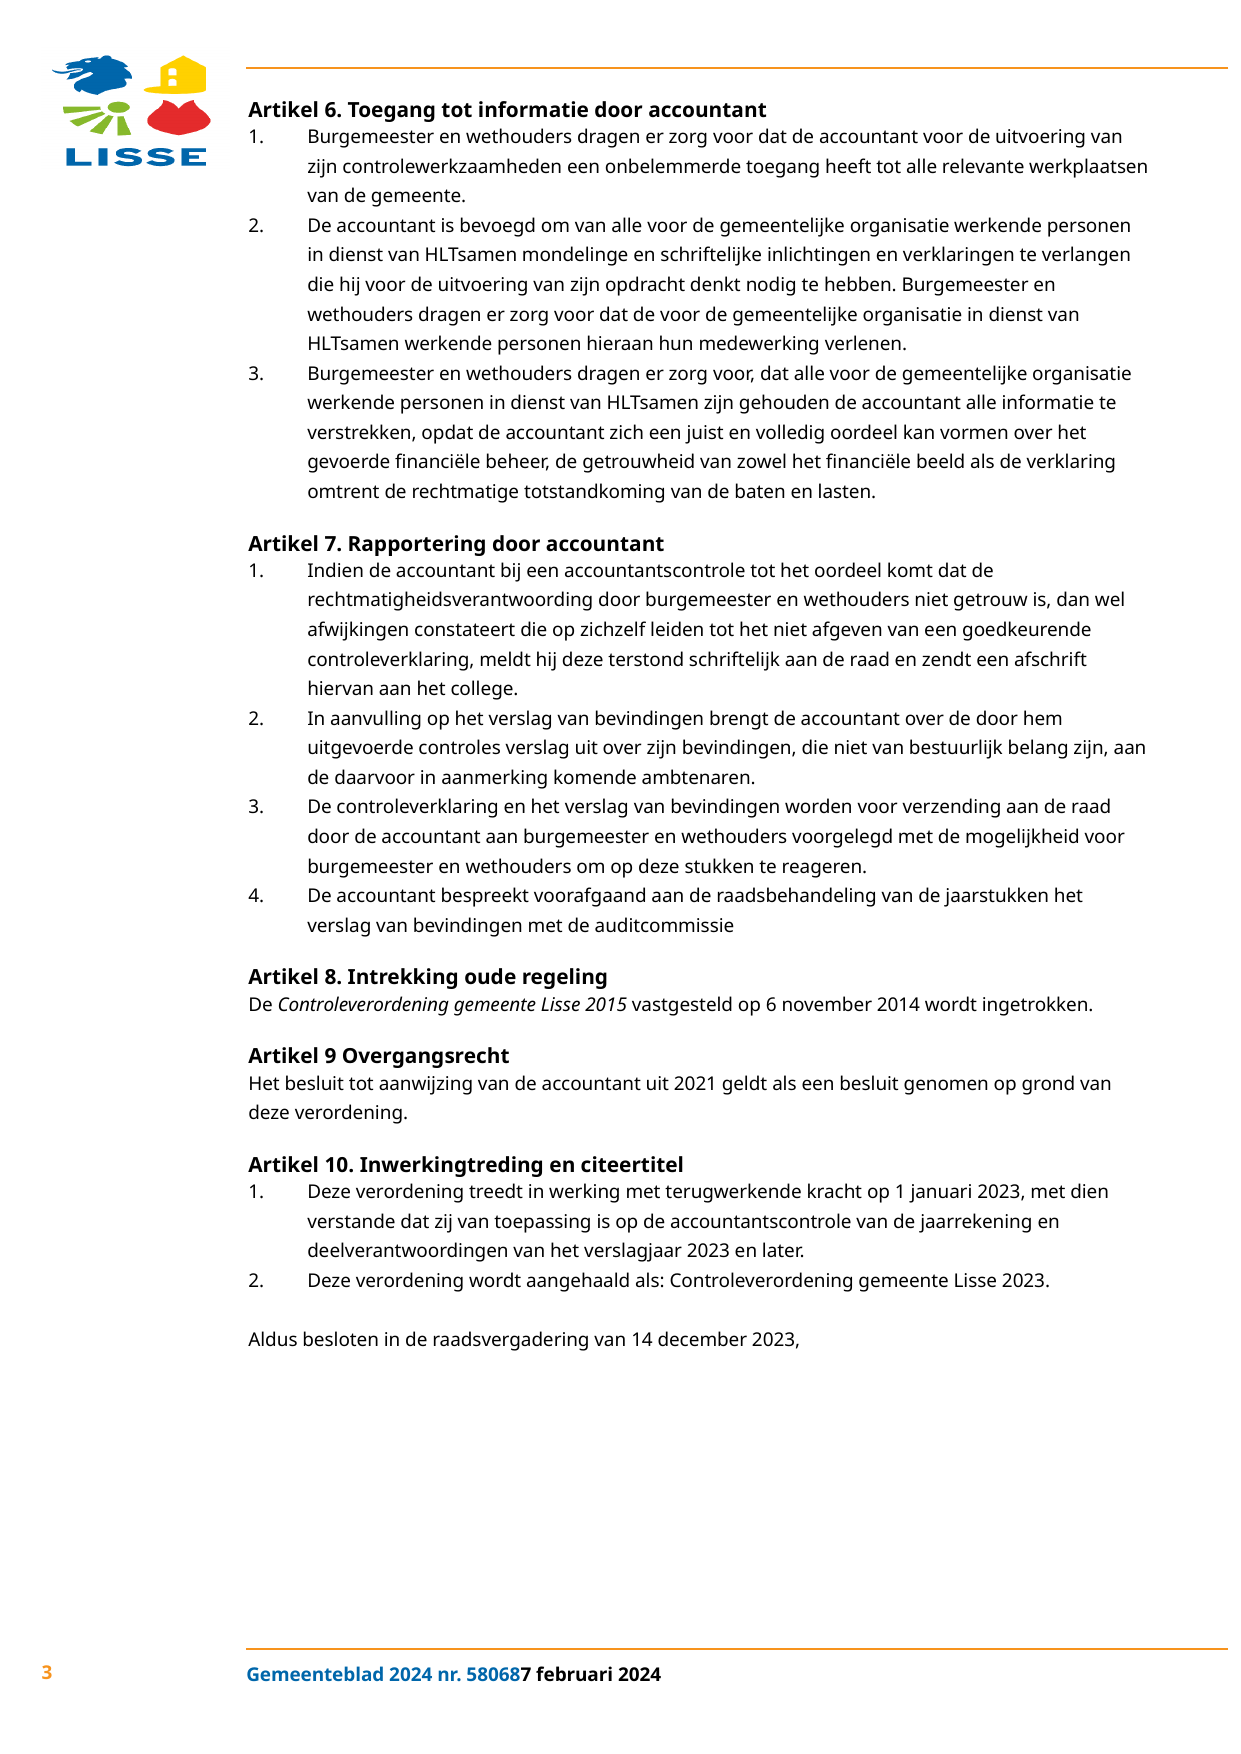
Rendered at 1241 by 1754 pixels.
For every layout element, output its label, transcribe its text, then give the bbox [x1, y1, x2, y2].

list Indien de accountant bij een accountantscontrole tot het oordeel komt dat de rechtmatigheidsverantwoording door burgemeester en wethouders niet getrouw is, dan wel afwijkingen constateert die op zichzelf leiden tot het niet afgeven van een goedkeurende controleverklaring, meldt hij deze terstond schriftelijk aan de raad en zendt een afschrift hiervan aan het college. [248, 557, 1152, 701]
text Artikel 6. Toegang tot informatie door accountant [248, 95, 1152, 123]
list In aanvulling op het verslag van bevindingen brengt de accountant over de door hem uitgevoerde controles verslag uit over zijn bevindingen, die niet van bestuurlijk belang zijn, aan de daarvoor in aanmerking komende ambtenaren. [248, 705, 1152, 790]
list Deze verordening wordt aangehaald als: Controleverordening gemeente Lisse 2023. [248, 1267, 1152, 1293]
list De controleverklaring en het verslag van bevindingen worden voor verzending aan de raad door de accountant aan burgemeester en wethouders voorgelegd met de mogelijkheid voor burgemeester en wethouders om op deze stukken te reageren. [248, 794, 1152, 879]
text De Controleverordening gemeente Lisse 2015 vastgesteld op 6 november 2014 wordt ingetrokken. [248, 991, 1152, 1017]
text Artikel 7. Rapportering door accountant [248, 529, 1152, 557]
list Burgemeester en wethouders dragen er zorg voor dat de accountant voor de uitvoering van zijn controlewerkzaamheden een onbelemmerde toegang heeft tot alle relevante werkplaatsen van de gemeente. [248, 123, 1152, 208]
text Artikel 8. Intrekking oude regeling [248, 962, 1152, 991]
text Het besluit tot aanwijzing van de accountant uit 2021 geldt als een besluit genomen op grond van deze verordening. [248, 1070, 1152, 1125]
text Artikel 9 Overgangsrecht [248, 1041, 1152, 1070]
list Burgemeester en wethouders dragen er zorg voor, dat alle voor de gemeentelijke organisatie werkende personen in dienst van HLTsamen zijn gehouden de accountant alle informatie te verstrekken, opdat de accountant zich een juist en volledig oordeel kan vormen over het gevoerde financiële beheer, de getrouwheid van zowel het financiële beeld als de verklaring omtrent de rechtmatige totstandkoming van de baten en lasten. [248, 360, 1152, 504]
picture [41, 47, 231, 172]
list Deze verordening treedt in werking met terugwerkende kracht op 1 januari 2023, met dien verstande dat zij van toepassing is op de accountantscontrole van de jaarrekening en deelverantwoordingen van het verslagjaar 2023 en later. [248, 1178, 1152, 1263]
list De accountant bespreekt voorafgaand aan de raadsbehandeling van de jaarstukken het verslag van bevindingen met de auditcommissie [248, 882, 1152, 938]
text Aldus besloten in de raadsvergadering van 14 december 2023, [248, 1326, 1152, 1352]
text Artikel 10. Inwerkingtreding en citeertitel [248, 1150, 1152, 1178]
list De accountant is bevoegd om van alle voor de gemeentelijke organisatie werkende personen in dienst van HLTsamen mondelinge en schriftelijke inlichtingen en verklaringen te verlangen die hij voor de uitvoering van zijn opdracht denkt nodig te hebben. Burgemeester en wethouders dragen er zorg voor dat de voor de gemeentelijke organisatie in dienst van HLTsamen werkende personen hieraan hun medewerking verlenen. [248, 212, 1152, 356]
